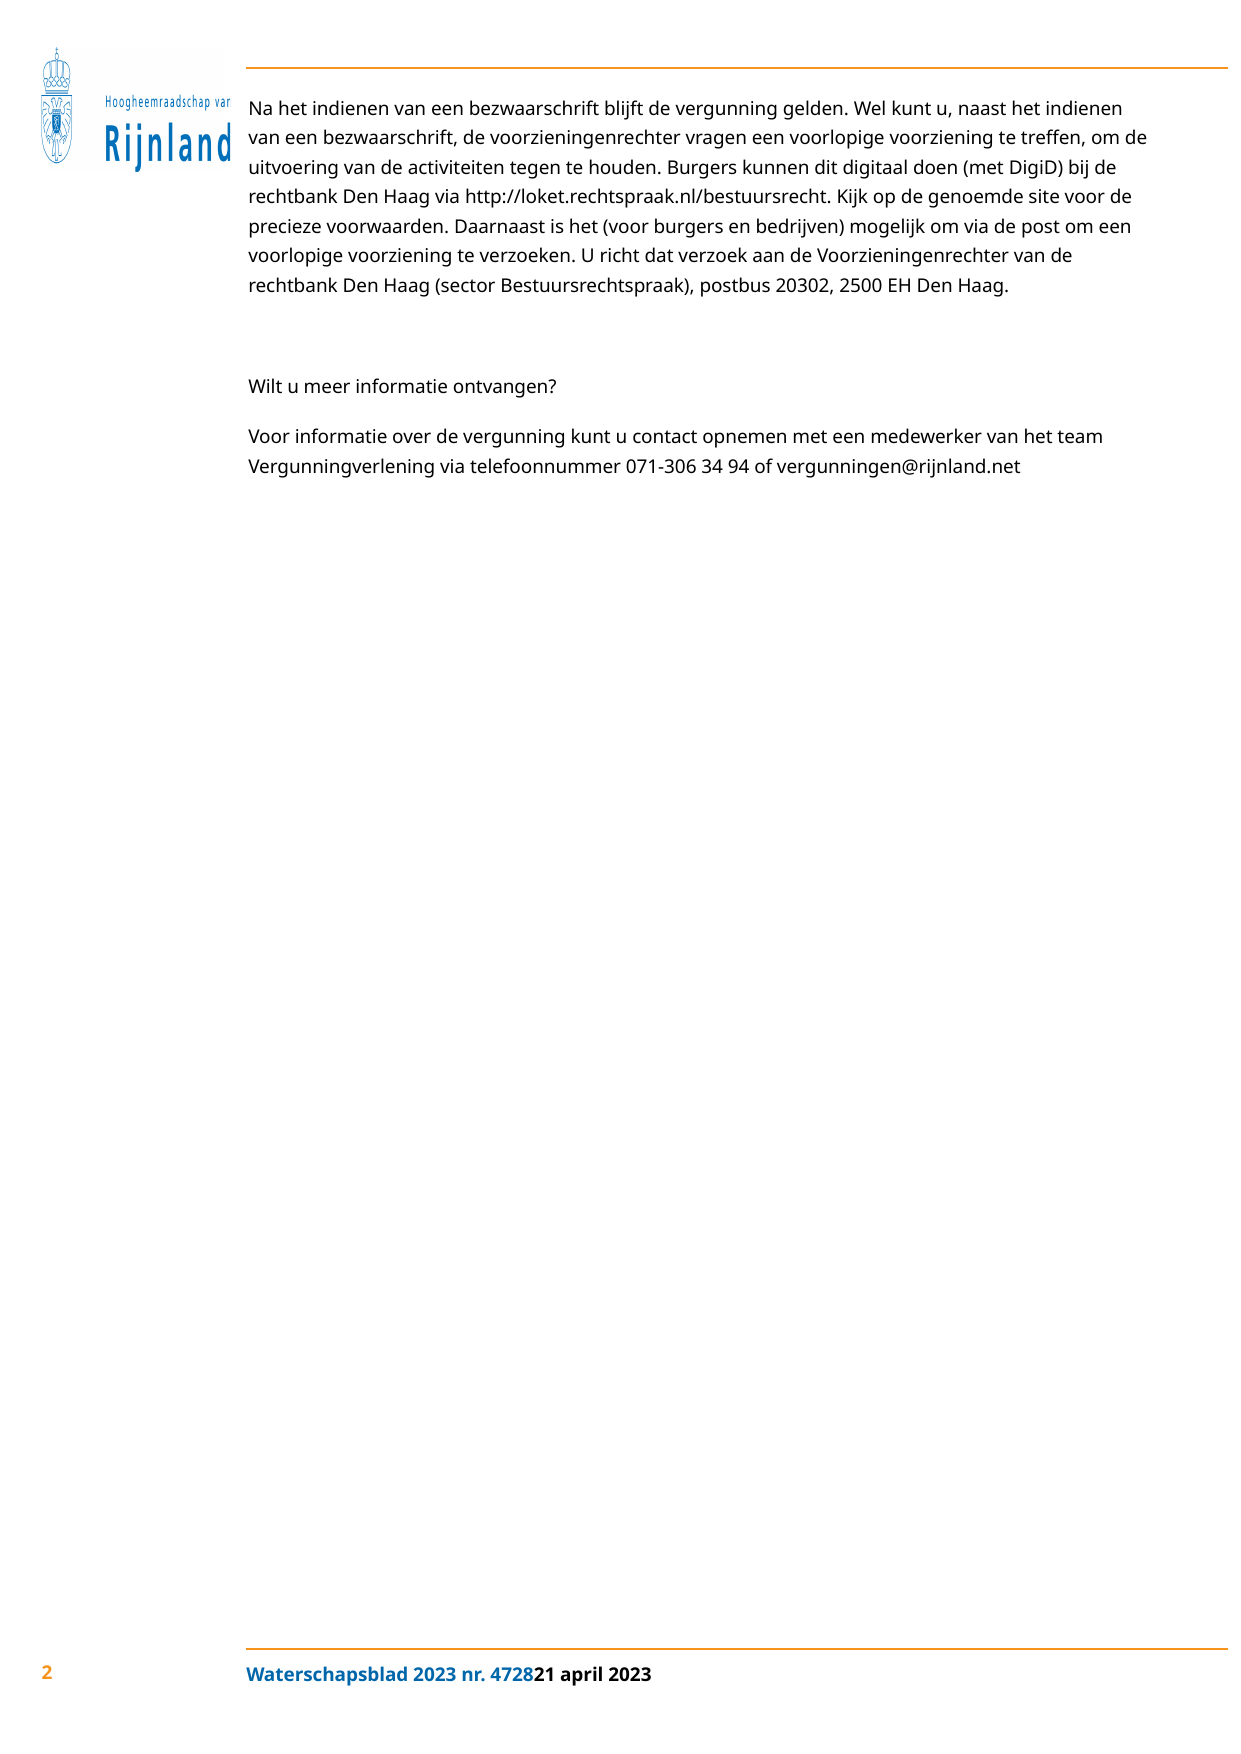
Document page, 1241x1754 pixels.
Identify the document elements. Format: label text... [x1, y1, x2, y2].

text Voor informatie over de vergunning kunt u contact opnemen met een medewerker van het team Vergunningverlening via telefoonnummer 071-306 34 94 of vergunningen@rijnland.net [248, 423, 1152, 479]
text Na het indienen van een bezwaarschrift blijft de vergunning gelden. Wel kunt u, naast het indienen van een bezwaarschrift, de voorzieningenrechter vragen een voorlopige voorziening te treffen, om de uitvoering van de activiteiten tegen te houden. Burgers kunnen dit digitaal doen (met DigiD) bij de rechtbank Den Haag via http://loket.rechtspraak.nl/bestuursrecht. Kijk op de genoemde site voor de precieze voorwaarden. Daarnaast is het (voor burgers en bedrijven) mogelijk om via de post om een voorlopige voorziening te verzoeken. U richt dat verzoek aan de Voorzieningenrechter van de rechtbank Den Haag (sector Bestuursrechtspraak), postbus 20302, 2500 EH Den Haag. [248, 95, 1152, 298]
text Wilt u meer informatie ontvangen? [248, 373, 1152, 399]
picture [41, 47, 231, 172]
